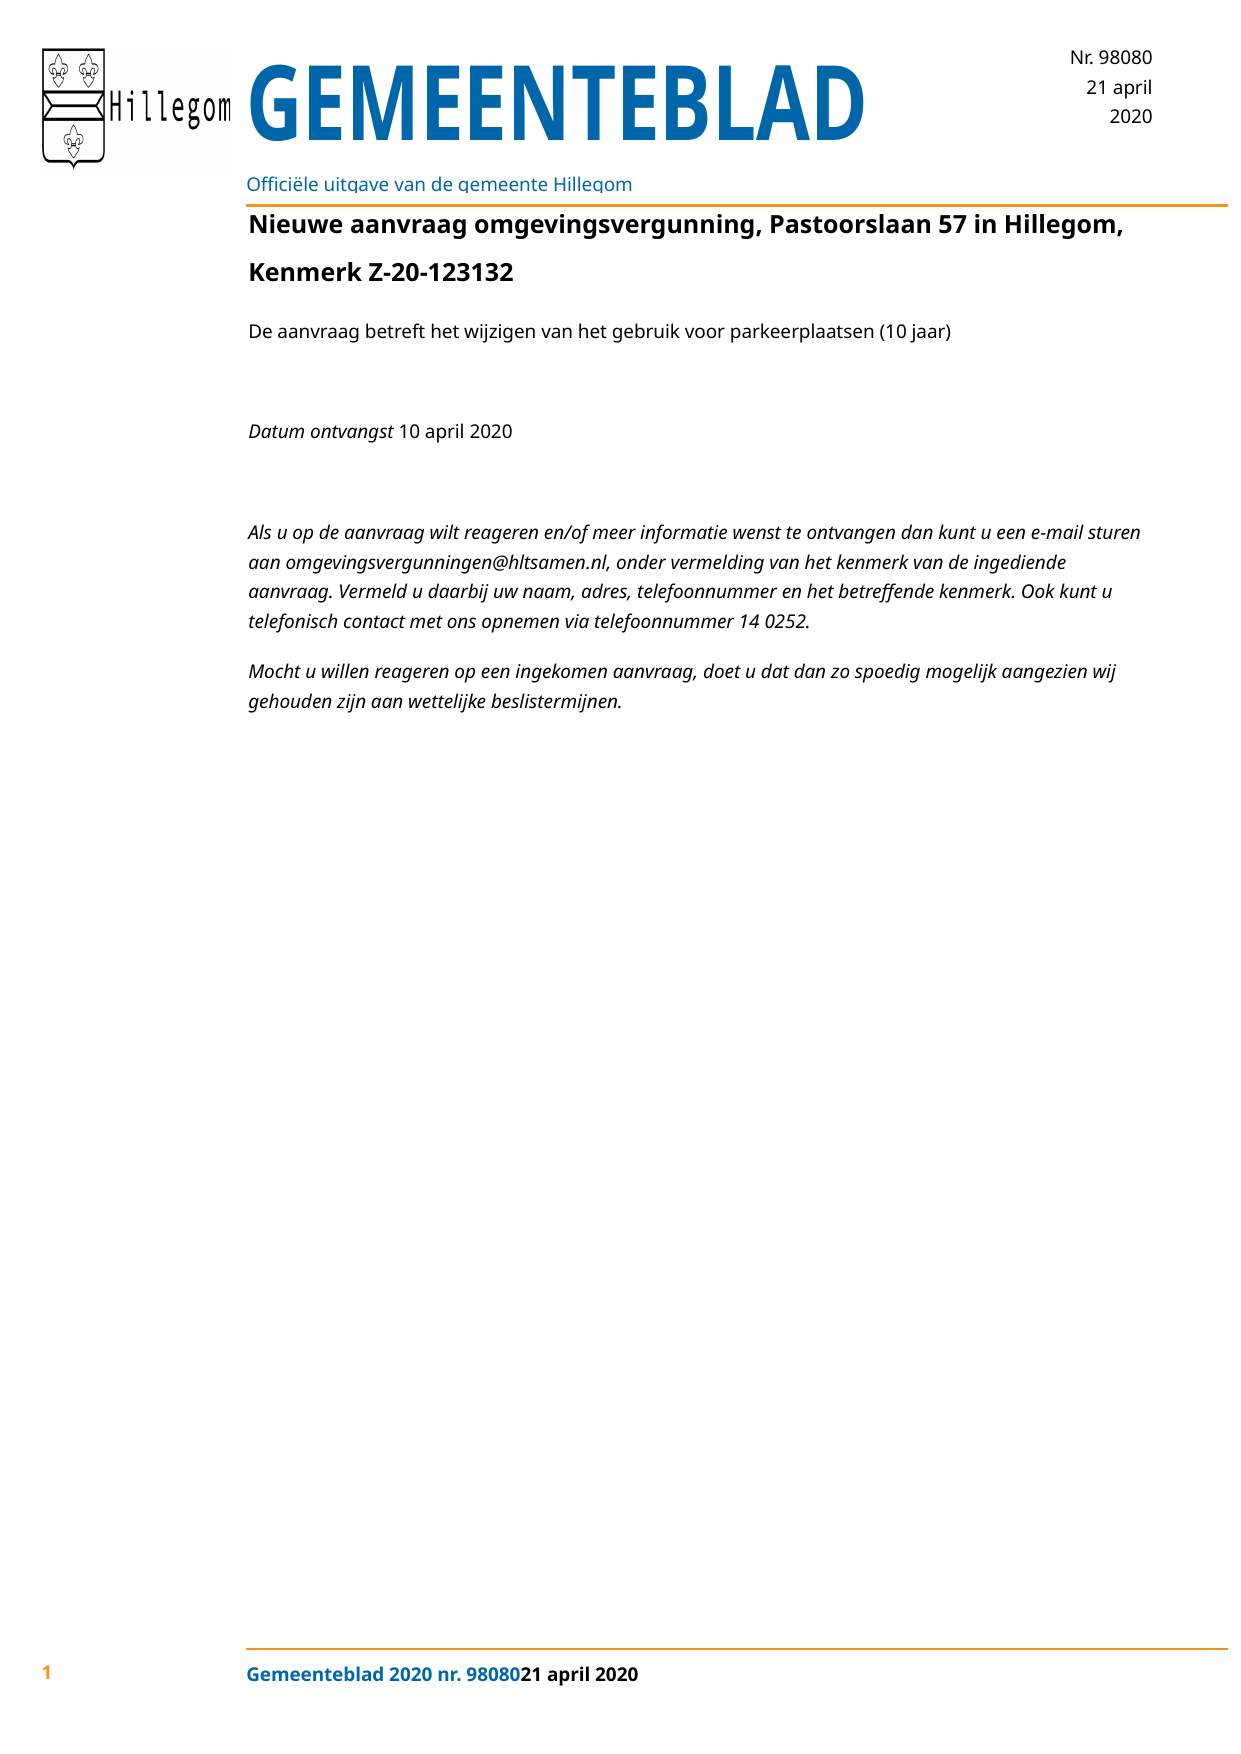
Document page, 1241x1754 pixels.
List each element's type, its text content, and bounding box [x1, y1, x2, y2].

text Als u op de aanvraag wilt reageren en/of meer informatie wenst te ontvangen dan kunt u een e-mail sturen aan omgevingsvergunningen@hltsamen.nl, onder vermelding van het kenmerk van de ingediende aanvraag. Vermeld u daarbij uw naam, adres, telefoonnummer en het betreffende kenmerk. Ook kunt u telefonisch contact met ons opnemen via telefoonnummer 14 0252. [248, 519, 1152, 634]
text Nieuwe aanvraag omgevingsvergunning, Pastoorslaan 57 in Hillegom, Kenmerk Z-20-123132 [248, 207, 1152, 288]
picture [41, 47, 231, 172]
text De aanvraag betreft het wijzigen van het gebruik voor parkeerplaatsen (10 jaar) [248, 318, 1152, 344]
text Mocht u willen reageren op een ingekomen aanvraag, doet u dat dan zo spoedig mogelijk aangezien wij gehouden zijn aan wettelijke beslistermijnen. [248, 659, 1152, 714]
text Datum ontvangst 10 april 2020 [248, 419, 1152, 444]
